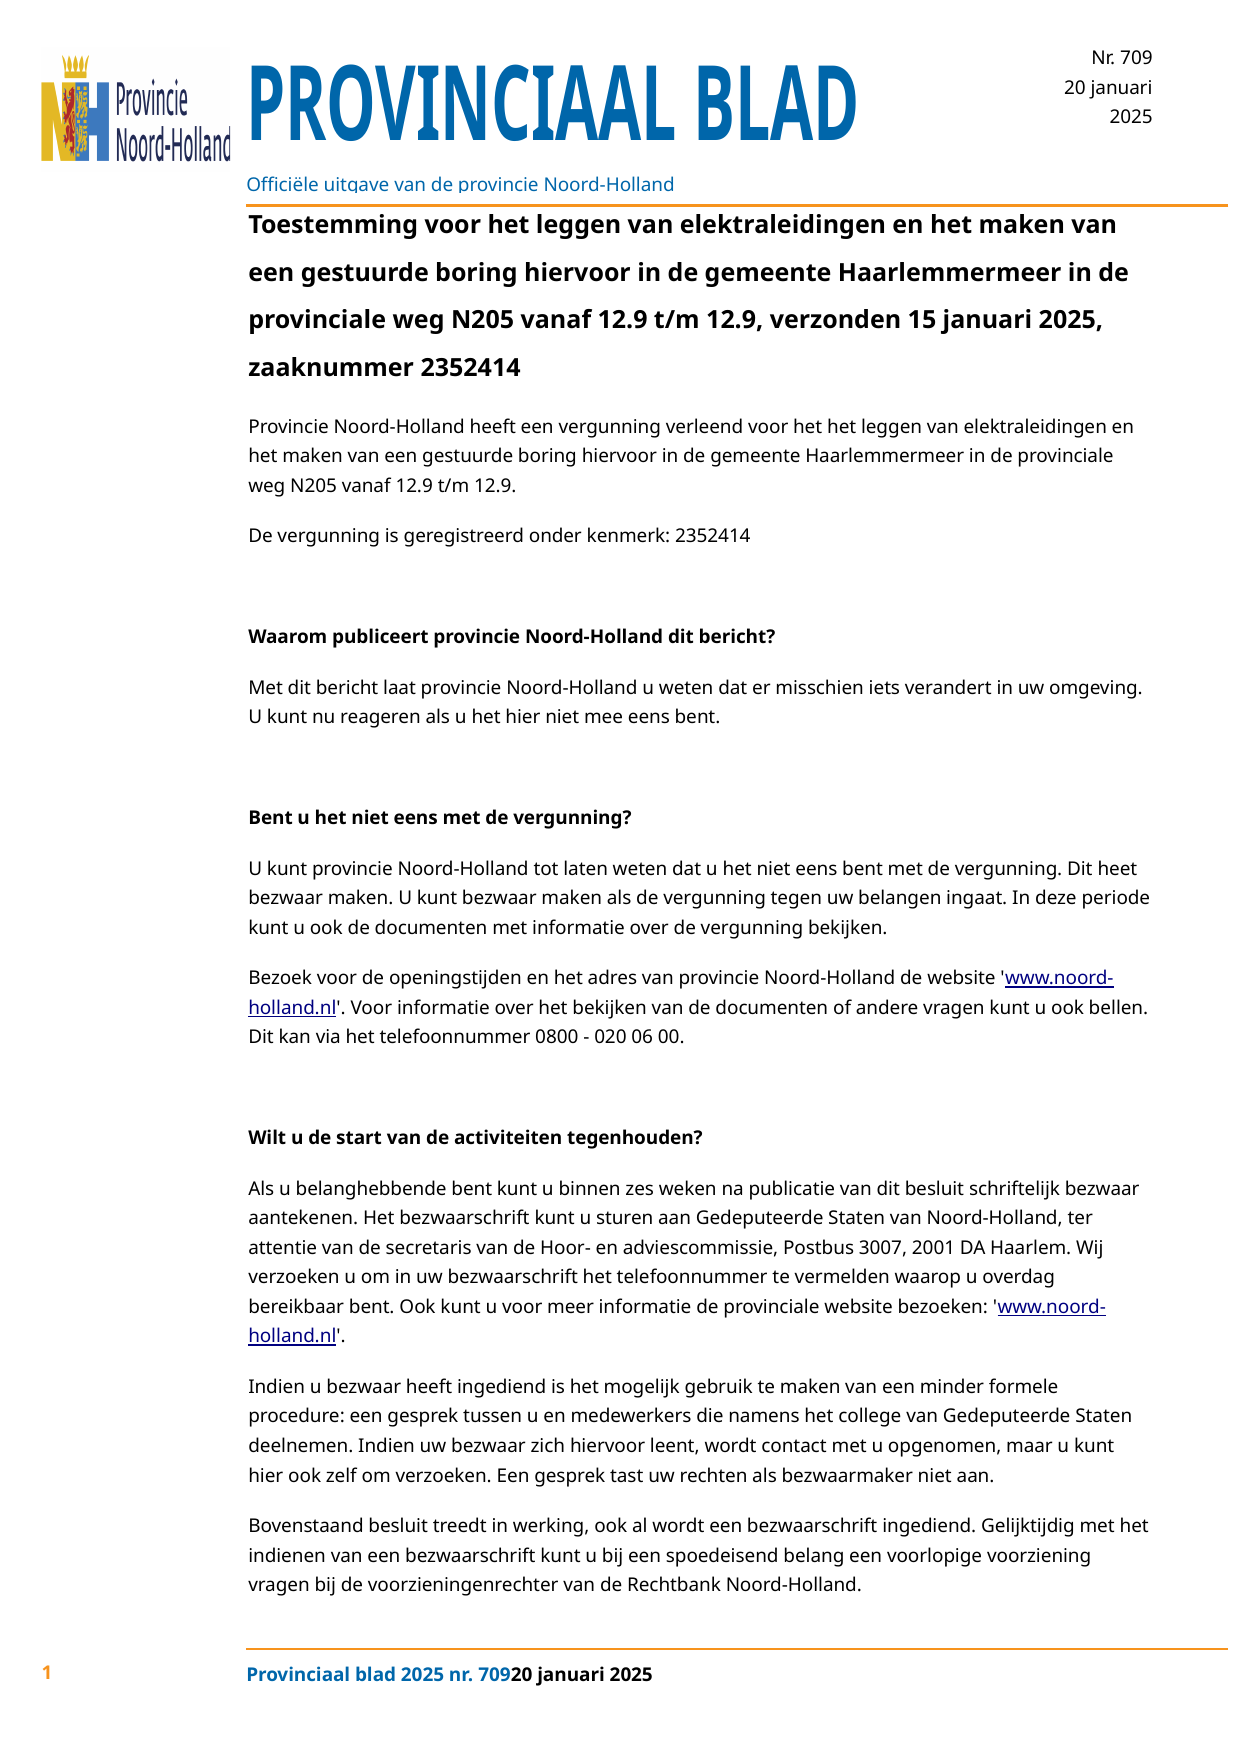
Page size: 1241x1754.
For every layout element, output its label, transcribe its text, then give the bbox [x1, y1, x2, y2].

text Bezoek voor de openingstijden en het adres van provincie Noord-Holland de website 'www.noord-holland.nl'. Voor informatie over het bekijken van de documenten of andere vragen kunt u ook bellen. Dit kan via het telefoonnummer 0800 - 020 06 00. [248, 964, 1152, 1049]
text Wilt u de start van de activiteiten tegenhouden? [248, 1124, 1152, 1150]
text De vergunning is geregistreerd onder kenmerk: 2352414 [248, 523, 1152, 548]
text Waarom publiceert provincie Noord-Holland dit bericht? [248, 623, 1152, 649]
text Bovenstaand besluit treedt in werking, ook al wordt een bezwaarschrift ingediend. Gelijktijdig met het indienen van een bezwaarschrift kunt u bij een spoedeisend belang een voorlopige voorziening vragen bij de voorzieningenrechter van de Rechtbank Noord-Holland. [248, 1512, 1152, 1597]
text Bent u het niet eens met de vergunning? [248, 804, 1152, 830]
text Indien u bezwaar heeft ingediend is het mogelijk gebruik te maken van een minder formele procedure: een gesprek tussen u en medewerkers die namens het college van Gedeputeerde Staten deelnemen. Indien uw bezwaar zich hiervoor leent, wordt contact met u opgenomen, maar u kunt hier ook zelf om verzoeken. Een gesprek tast uw rechten als bezwaarmaker niet aan. [248, 1373, 1152, 1488]
picture [41, 47, 231, 172]
text Provincie Noord-Holland heeft een vergunning verleend voor het het leggen van elektraleidingen en het maken van een gestuurde boring hiervoor in de gemeente Haarlemmermeer in de provinciale weg N205 vanaf 12.9 t/m 12.9. [248, 413, 1152, 498]
text U kunt provincie Noord-Holland tot laten weten dat u het niet eens bent met de vergunning. Dit heet bezwaar maken. U kunt bezwaar maken als de vergunning tegen uw belangen ingaat. In deze periode kunt u ook de documenten met informatie over de vergunning bekijken. [248, 855, 1152, 940]
text Als u belanghebbende bent kunt u binnen zes weken na publicatie van dit besluit schriftelijk bezwaar aantekenen. Het bezwaarschrift kunt u sturen aan Gedeputeerde Staten van Noord-Holland, ter attentie van de secretaris van de Hoor- en adviescommissie, Postbus 3007, 2001 DA Haarlem. Wij verzoeken u om in uw bezwaarschrift het telefoonnummer te vermelden waarop u overdag bereikbaar bent. Ook kunt u voor meer informatie de provinciale website bezoeken: 'www.noord-holland.nl'. [248, 1175, 1152, 1348]
text Toestemming voor het leggen van elektraleidingen en het maken van een gestuurde boring hiervoor in de gemeente Haarlemmermeer in de provinciale weg N205 vanaf 12.9 t/m 12.9, verzonden 15 januari 2025, zaaknummer 2352414 [248, 207, 1152, 384]
text Met dit bericht laat provincie Noord-Holland u weten dat er misschien iets verandert in uw omgeving. U kunt nu reageren als u het hier niet mee eens bent. [248, 674, 1152, 729]
